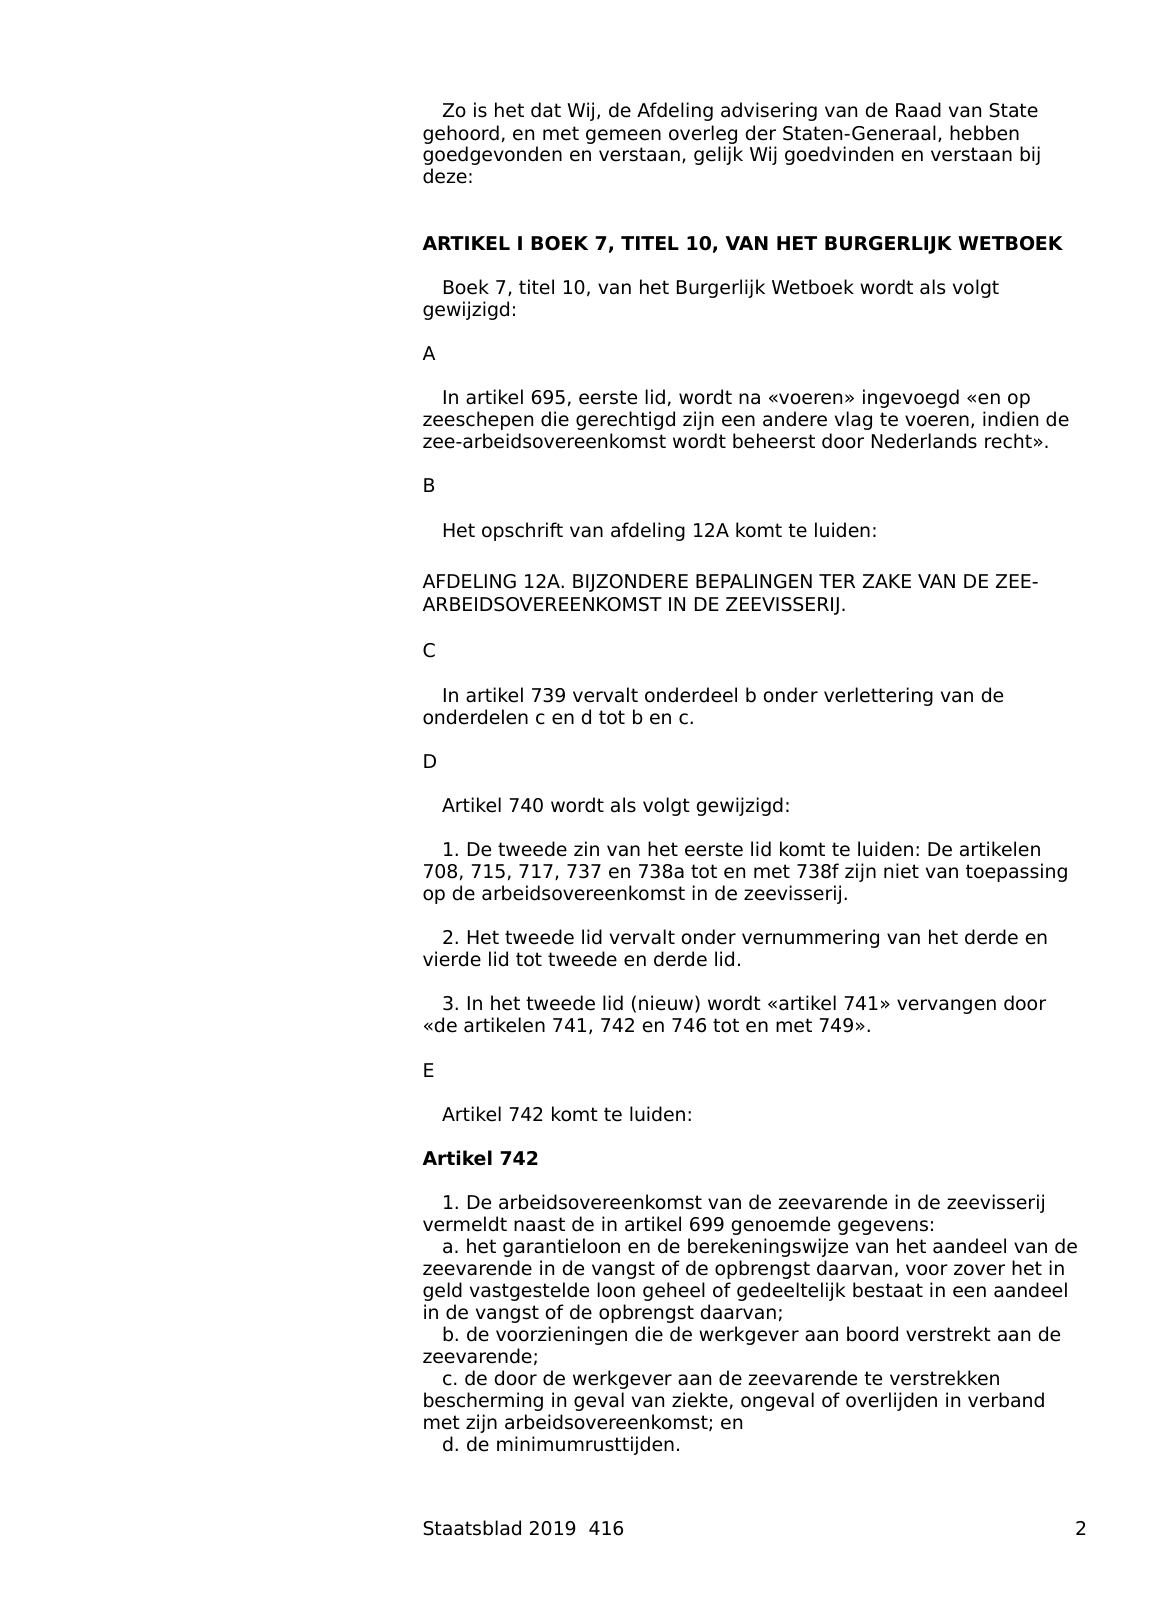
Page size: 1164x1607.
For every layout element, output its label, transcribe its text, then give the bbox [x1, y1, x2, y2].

text 2. Het tweede lid vervalt onder vernummering van het derde en vierde lid tot tweede en derde lid. [422, 927, 1087, 971]
text Artikel 740 wordt als volgt gewijzigd: [422, 795, 1087, 817]
text Boek 7, titel 10, van het Burgerlijk Wetboek wordt als volgt gewijzigd: [422, 277, 1087, 321]
text 1. De tweede zin van het eerste lid komt te luiden: De artikelen 708, 715, 717, 737 en 738a tot en met 738f zijn niet van toepassing op de arbeidsovereenkomst in de zeevisserij. [422, 839, 1087, 905]
text D [422, 751, 1087, 773]
text 1. De arbeidsovereenkomst van de zeevarende in de zeevisserij vermeldt naast de in artikel 699 genoemde gegevens: [422, 1192, 1087, 1236]
text Het opschrift van afdeling 12A komt te luiden: [422, 519, 1087, 541]
text Artikel 742 komt te luiden: [422, 1104, 1087, 1126]
text B [422, 475, 1087, 497]
text d. de minimumrusttijden. [422, 1434, 1087, 1456]
text 3. In het tweede lid (nieuw) wordt «artikel 741» vervangen door «de artikelen 741, 742 en 746 tot en met 749». [422, 993, 1087, 1037]
subtitle Artikel 742 [422, 1148, 1087, 1170]
subtitle ARTIKEL I BOEK 7, TITEL 10, VAN HET BURGERLIJK WETBOEK [422, 233, 1087, 255]
subtitle AFDELING 12A. BIJZONDERE BEPALINGEN TER ZAKE VAN DE ZEE-ARBEIDSOVEREENKOMST IN DE ZEEVISSERIJ. [422, 571, 1087, 615]
text b. de voorzieningen die de werkgever aan boord verstrekt aan de zeevarende; [422, 1324, 1087, 1368]
text C [422, 640, 1087, 662]
text a. het garantieloon en de berekeningswijze van het aandeel van de zeevarende in de vangst of de opbrengst daarvan, voor zover het in geld vastgestelde loon geheel of gedeeltelijk bestaat in een aandeel in de vangst of de opbrengst daarvan; [422, 1236, 1087, 1324]
text Zo is het dat Wij, de Afdeling advisering van de Raad van State gehoord, en met gemeen overleg der Staten-Generaal, hebben goedgevonden en verstaan, gelijk Wij goedvinden en verstaan bij deze: [422, 100, 1087, 188]
text In artikel 695, eerste lid, wordt na «voeren» ingevoegd «en op zeeschepen die gerechtigd zijn een andere vlag te voeren, indien de zee-arbeidsovereenkomst wordt beheerst door Nederlands recht». [422, 387, 1087, 453]
text c. de door de werkgever aan de zeevarende te verstrekken bescherming in geval van ziekte, ongeval of overlijden in verband met zijn arbeidsovereenkomst; en [422, 1368, 1087, 1434]
text E [422, 1059, 1087, 1081]
text In artikel 739 vervalt onderdeel b onder verlettering van de onderdelen c en d tot b en c. [422, 684, 1087, 728]
text A [422, 343, 1087, 365]
